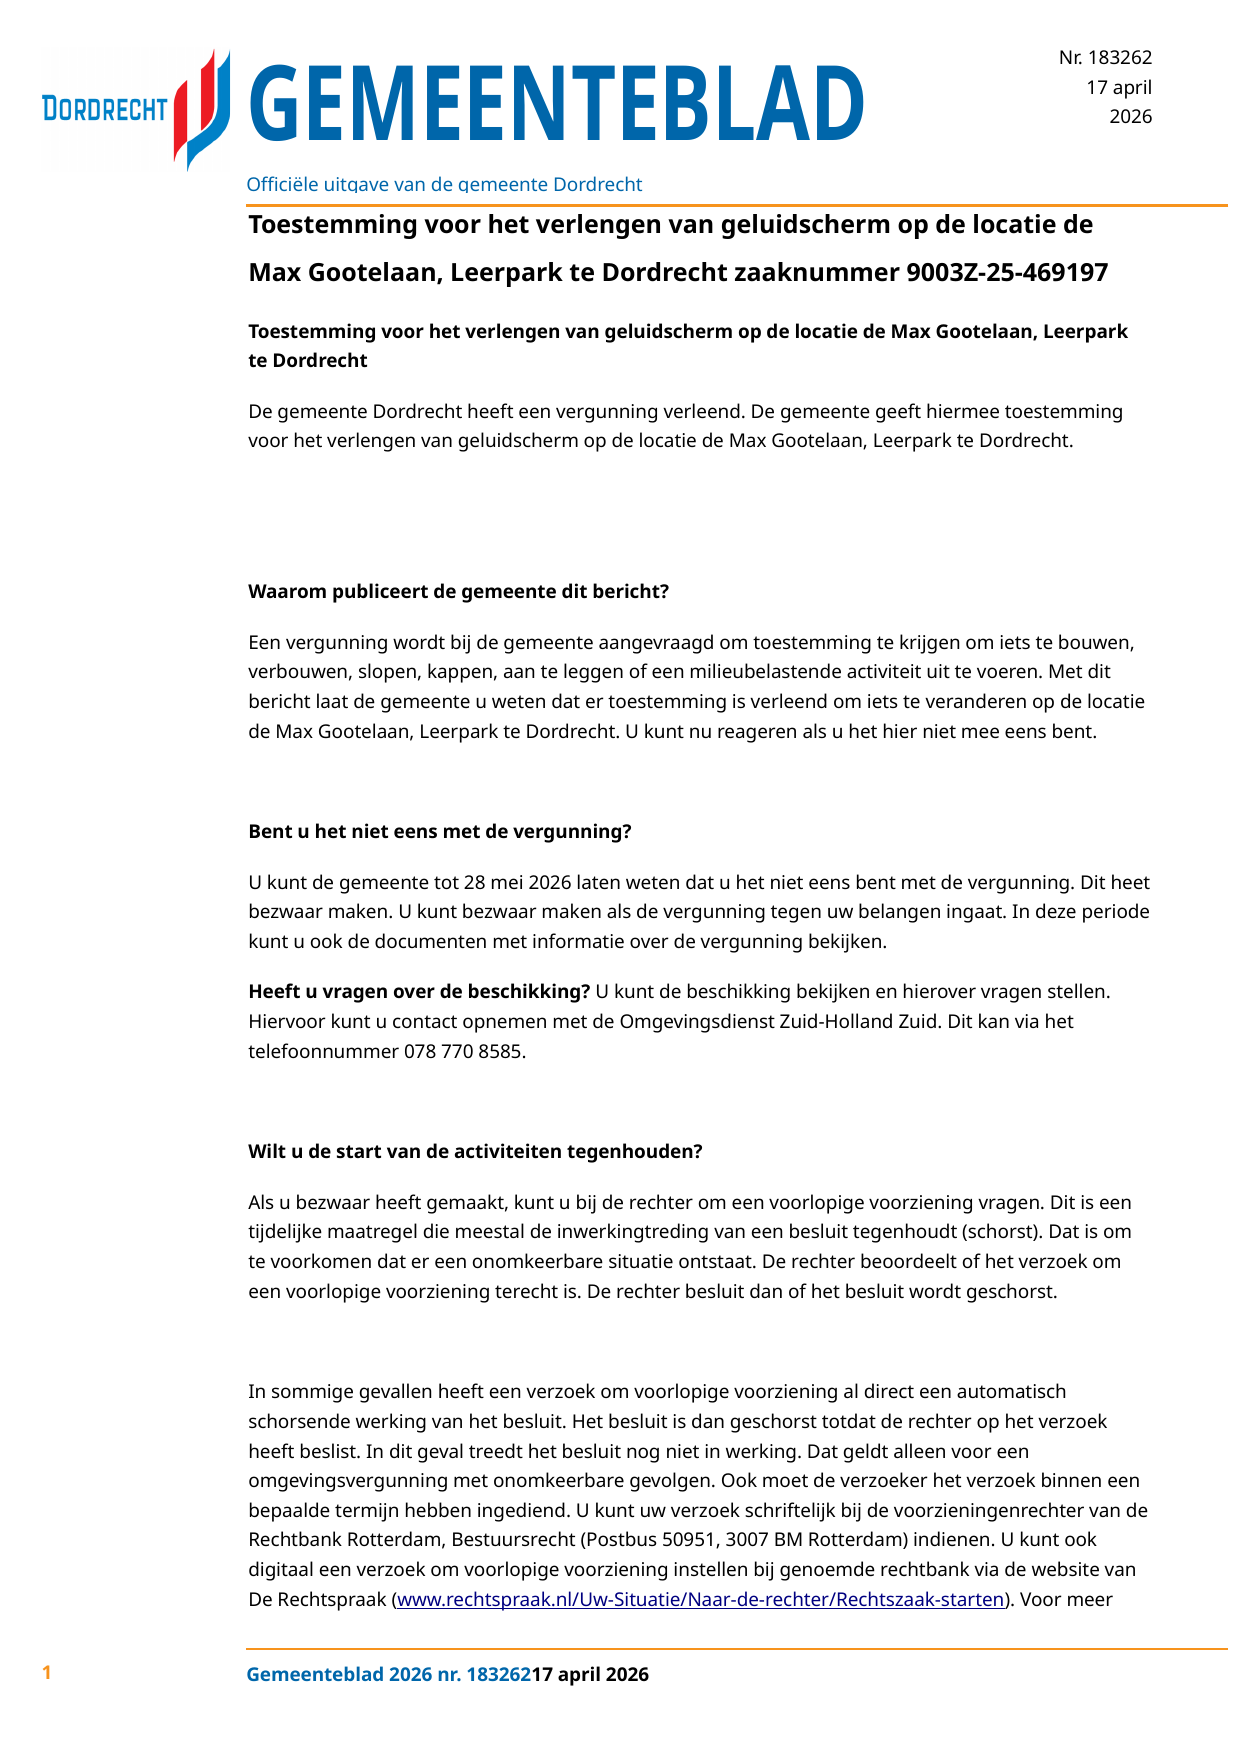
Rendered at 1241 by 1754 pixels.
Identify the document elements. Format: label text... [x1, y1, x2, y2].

text Toestemming voor het verlengen van geluidscherm op de locatie de Max Gootelaan, Leerpark te Dordrecht [248, 318, 1152, 373]
text Een vergunning wordt bij de gemeente aangevraagd om toestemming te krijgen om iets te bouwen, verbouwen, slopen, kappen, aan te leggen of een milieubelastende activiteit uit te voeren. Met dit bericht laat de gemeente u weten dat er toestemming is verleend om iets te veranderen op de locatie de Max Gootelaan, Leerpark te Dordrecht. U kunt nu reageren als u het hier niet mee eens bent. [248, 629, 1152, 744]
text Waarom publiceert de gemeente dit bericht? [248, 579, 1152, 604]
picture [41, 47, 231, 172]
text Heeft u vragen over de beschikking? U kunt de beschikking bekijken en hierover vragen stellen. Hiervoor kunt u contact opnemen met de Omgevingsdienst Zuid-Holland Zuid. Dit kan via het telefoonnummer 078 770 8585. [248, 979, 1152, 1064]
text U kunt de gemeente tot 28 mei 2026 laten weten dat u het niet eens bent met de vergunning. Dit heet bezwaar maken. U kunt bezwaar maken als de vergunning tegen uw belangen ingaat. In deze periode kunt u ook de documenten met informatie over de vergunning bekijken. [248, 869, 1152, 954]
text Toestemming voor het verlengen van geluidscherm op de locatie de Max Gootelaan, Leerpark te Dordrecht zaaknummer 9003Z-25-469197 [248, 207, 1152, 288]
text Bent u het niet eens met de vergunning? [248, 819, 1152, 844]
text De gemeente Dordrecht heeft een vergunning verleend. De gemeente geeft hiermee toestemming voor het verlengen van geluidscherm op de locatie de Max Gootelaan, Leerpark te Dordrecht. [248, 398, 1152, 453]
text In sommige gevallen heeft een verzoek om voorlopige voorziening al direct een automatisch schorsende werking van het besluit. Het besluit is dan geschorst totdat de rechter op het verzoek heeft beslist. In dit geval treedt het besluit nog niet in werking. Dat geldt alleen voor een omgevingsvergunning met onomkeerbare gevolgen. Ook moet de verzoeker het verzoek binnen een bepaalde termijn hebben ingediend. U kunt uw verzoek schriftelijk bij de voorzieningenrechter van de Rechtbank Rotterdam, Bestuursrecht (Postbus 50951, 3007 BM Rotterdam) indienen. U kunt ook digitaal een verzoek om voorlopige voorziening instellen bij genoemde rechtbank via de website van De Rechtspraak (www.rechtspraak.nl/Uw-Situatie/Naar-de-rechter/Rechtszaak-starten). Voor meer [248, 1379, 1152, 1612]
text Wilt u de start van de activiteiten tegenhouden? [248, 1139, 1152, 1164]
text Als u bezwaar heeft gemaakt, kunt u bij de rechter om een voorlopige voorziening vragen. Dit is een tijdelijke maatregel die meestal de inwerkingtreding van een besluit tegenhoudt (schorst). Dat is om te voorkomen dat er een onomkeerbare situatie ontstaat. De rechter beoordeelt of het verzoek om een voorlopige voorziening terecht is. De rechter besluit dan of het besluit wordt geschorst. [248, 1189, 1152, 1304]
